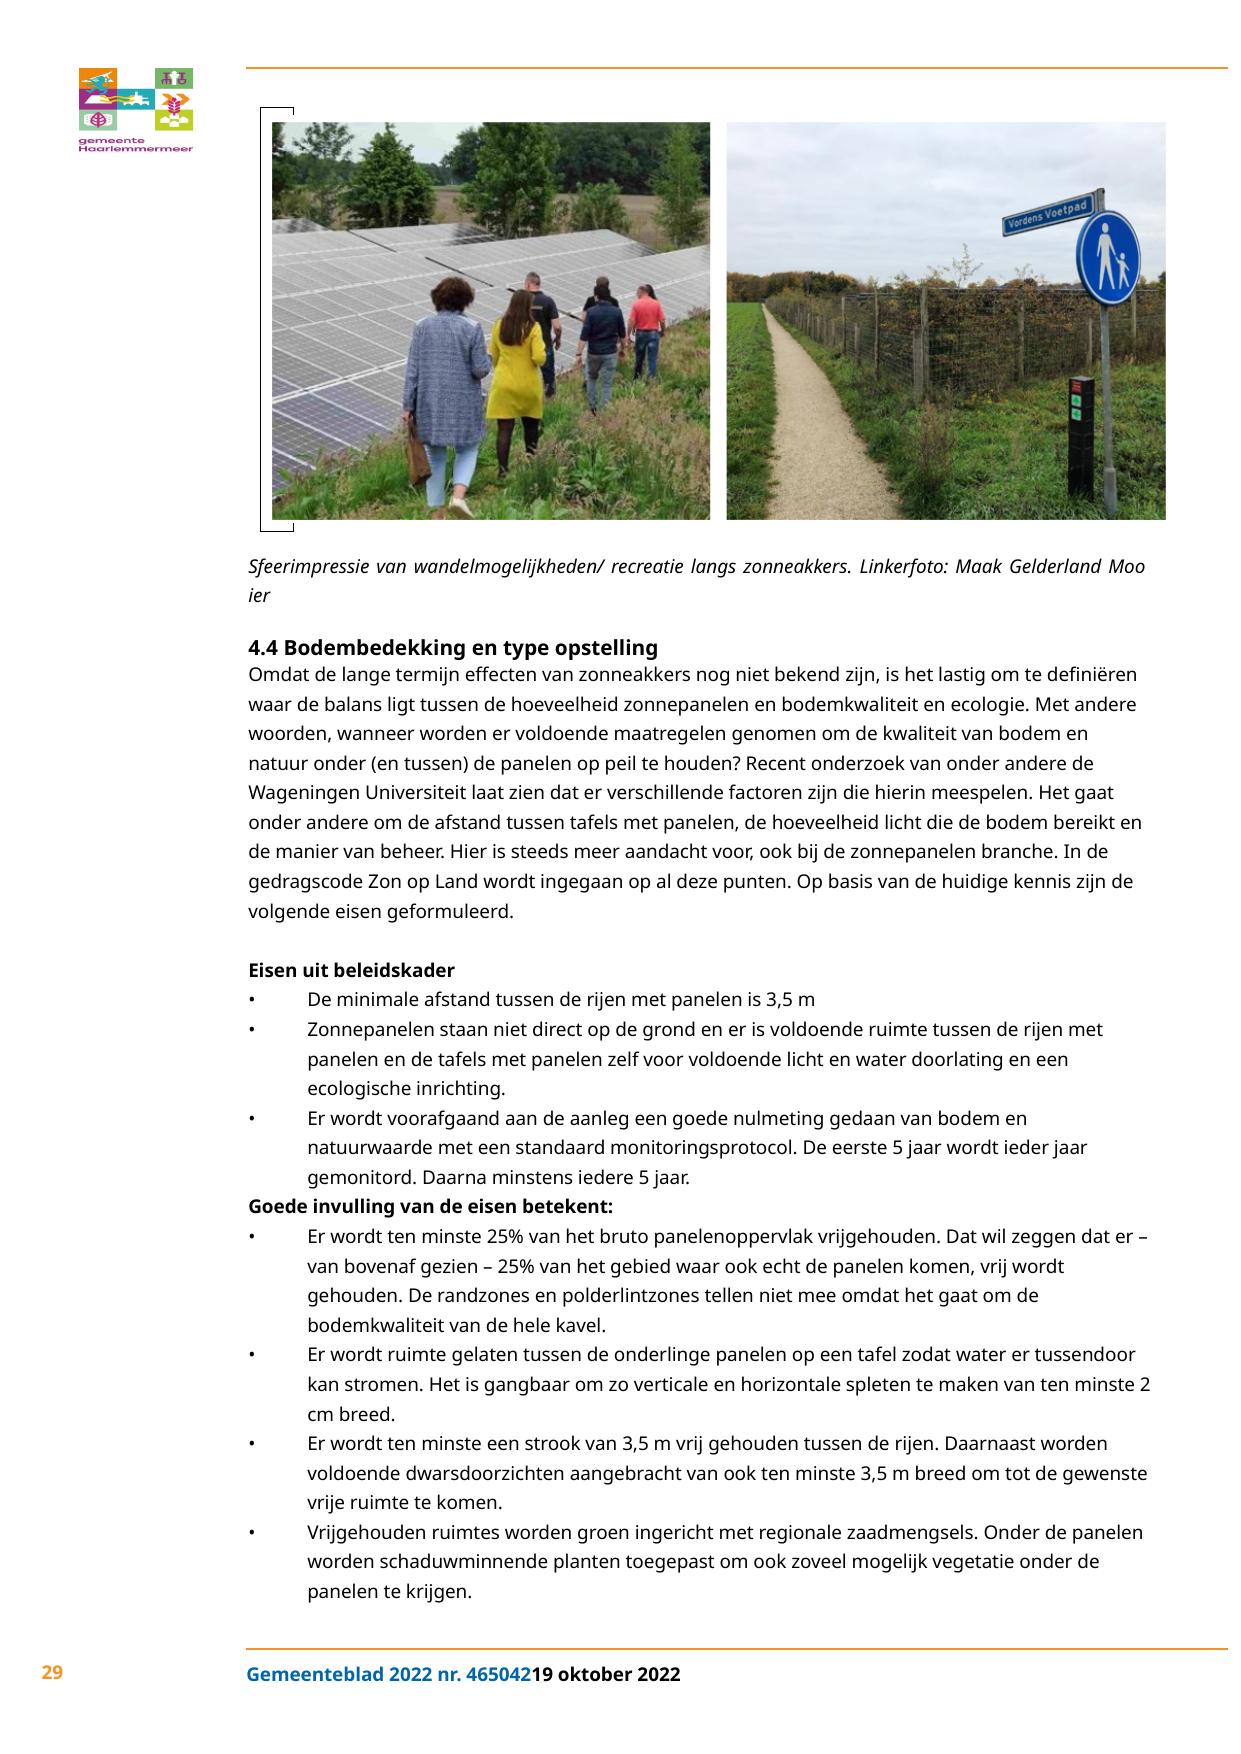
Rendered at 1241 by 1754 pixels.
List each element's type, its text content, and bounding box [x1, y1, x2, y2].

text Sfeerimpressie van wandelmogelijkheden/ recreatie langs zonneakkers. Linkerfoto: Maak Gelderland Mooier [248, 553, 1152, 608]
picture [41, 47, 231, 172]
text Goede invulling van de eisen betekent: [248, 1194, 1152, 1219]
list Vrijgehouden ruimtes worden groen ingericht met regionale zaadmengsels. Onder de panelen worden schaduwminnende planten toegepast om ook zoveel mogelijk vegetatie onder de panelen te krijgen. [248, 1519, 1152, 1604]
list Er wordt ruimte gelaten tussen de onderlinge panelen op een tafel zodat water er tussendoor kan stromen. Het is gangbaar om zo verticale en horizontale spleten te maken van ten minste 2 cm breed. [248, 1342, 1152, 1427]
list Zonnepanelen staan niet direct op de grond en er is voldoende ruimte tussen de rijen met panelen en de tafels met panelen zelf voor voldoende licht en water doorlating en een ecologische inrichting. [248, 1016, 1152, 1101]
text Omdat de lange termijn effecten van zonneakkers nog niet bekend zijn, is het lastig om te definiëren waar de balans ligt tussen de hoeveelheid zonnepanelen en bodemkwaliteit en ecologie. Met andere woorden, wanneer worden er voldoende maatregelen genomen om de kwaliteit van bodem en natuur onder (en tussen) de panelen op peil te houden? Recent onderzoek van onder andere de Wageningen Universiteit laat zien dat er verschillende factoren zijn die hierin meespelen. Het gaat onder andere om de afstand tussen tafels met panelen, de hoeveelheid licht die de bodem bereikt en de manier van beheer. Hier is steeds meer aandacht voor, ook bij de zonnepanelen branche. In de gedragscode Zon op Land wordt ingegaan op al deze punten. Op basis van de huidige kennis zijn de volgende eisen geformuleerd. [248, 661, 1152, 924]
list Er wordt voorafgaand aan de aanleg een goede nulmeting gedaan van bodem en natuurwaarde met een standaard monitoringsprotocol. De eerste 5 jaar wordt ieder jaar gemonitord. Daarna minstens iedere 5 jaar. [248, 1105, 1152, 1190]
text Eisen uit beleidskader [248, 957, 1152, 983]
list De minimale afstand tussen de rijen met panelen is 3,5 m [248, 987, 1152, 1012]
list Er wordt ten minste 25% van het bruto panelenoppervlak vrijgehouden. Dat wil zeggen dat er – van bovenaf gezien – 25% van het gebied waar ook echt de panelen komen, vrij wordt gehouden. De randzones en polderlintzones tellen niet mee omdat het gaat om de bodemkwaliteit van de hele kavel. [248, 1223, 1152, 1338]
text 4.4 Bodembedekking en type opstelling [248, 633, 1152, 661]
list Er wordt ten minste een strook van 3,5 m vrij gehouden tussen de rijen. Daarnaast worden voldoende dwarsdoorzichten aangebracht van ook ten minste 3,5 m breed om tot de gewenste vrije ruimte te komen. [248, 1430, 1152, 1515]
picture [268, 115, 1173, 523]
